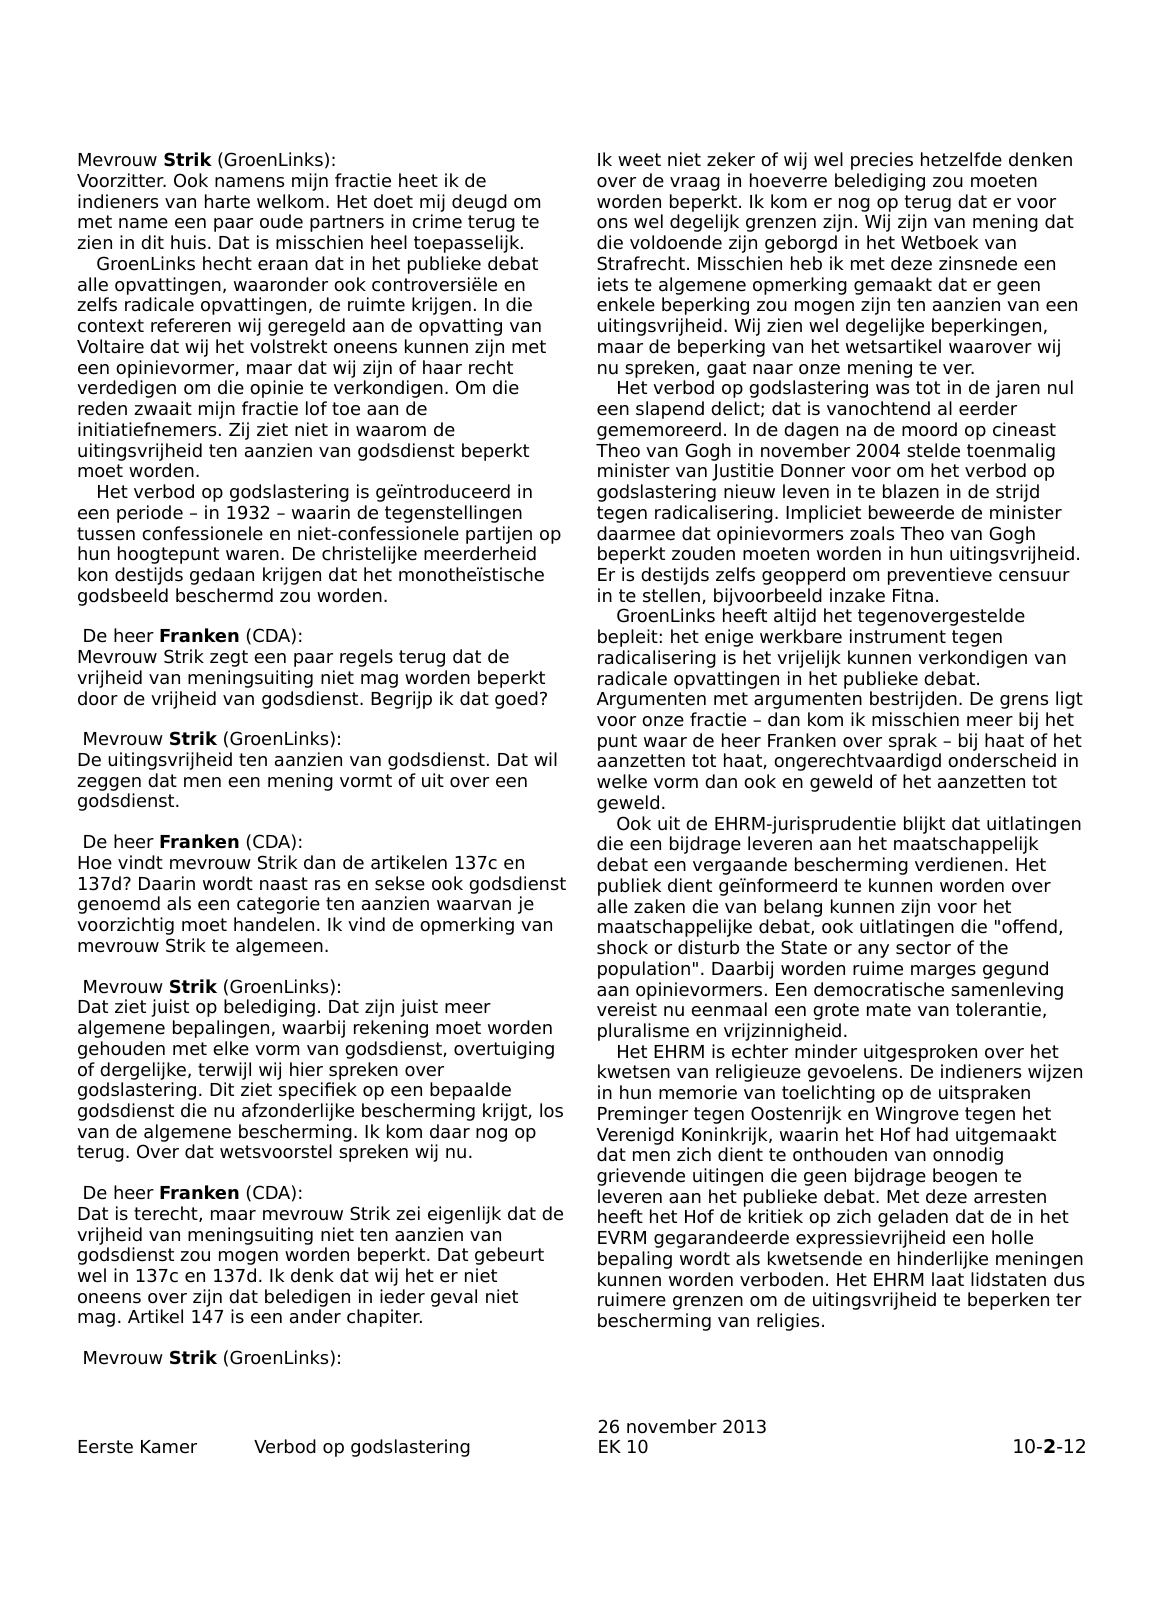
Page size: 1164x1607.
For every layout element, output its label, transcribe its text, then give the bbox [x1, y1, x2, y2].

text Mevrouw Strik zegt een paar regels terug dat de vrijheid van meningsuiting niet mag worden beperkt door de vrijheid van godsdienst. Begrijp ik dat goed? [77, 647, 567, 709]
text De heer Franken (CDA): [77, 626, 567, 647]
text Ook uit de EHRM-jurisprudentie blijkt dat uitlatingen die een bijdrage leveren aan het maatschappelijk debat een vergaande bescherming verdienen. Het publiek dient geïnformeerd te kunnen worden over alle zaken die van belang kunnen zijn voor het maatschappelijke debat, ook uitlatingen die "offend, shock or disturb the State or any sector of the population". Daarbij worden ruime marges gegund aan opinievormers. Een democratische samenleving vereist nu eenmaal een grote mate van tolerantie, pluralisme en vrijzinnigheid. [596, 813, 1087, 1042]
text Het EHRM is echter minder uitgesproken over het kwetsen van religieuze gevoelens. De indieners wijzen in hun memorie van toelichting op de uitspraken Preminger tegen Oostenrijk en Wingrove tegen het Verenigd Koninkrijk, waarin het Hof had uitgemaakt dat men zich dient te onthouden van onnodig grievende uitingen die geen bijdrage beogen te leveren aan het publieke debat. Met deze arresten heeft het Hof de kritiek op zich geladen dat de in het EVRM gegarandeerde expressievrijheid een holle bepaling wordt als kwetsende en hinderlijke meningen kunnen worden verboden. Het EHRM laat lidstaten dus ruimere grenzen om de uitingsvrijheid te beperken ter bescherming van religies. [596, 1042, 1087, 1332]
text Mevrouw Strik (GroenLinks): [77, 150, 567, 171]
text Voorzitter. Ook namens mijn fractie heet ik de indieners van harte welkom. Het doet mij deugd om met name een paar oude partners in crime terug te zien in dit huis. Dat is misschien heel toepasselijk. [77, 171, 567, 254]
text De heer Franken (CDA): [77, 832, 567, 853]
text Mevrouw Strik (GroenLinks): [77, 976, 567, 997]
text De uitingsvrijheid ten aanzien van godsdienst. Dat wil zeggen dat men een mening vormt of uit over een godsdienst. [77, 750, 567, 812]
text Mevrouw Strik (GroenLinks): [77, 1348, 567, 1369]
text Dat is terecht, maar mevrouw Strik zei eigenlijk dat de vrijheid van meningsuiting niet ten aanzien van godsdienst zou mogen worden beperkt. Dat gebeurt wel in 137c en 137d. Ik denk dat wij het er niet oneens over zijn dat beledigen in ieder geval niet mag. Artikel 147 is een ander chapiter. [77, 1204, 567, 1328]
text GroenLinks heeft altijd het tegenovergestelde bepleit: het enige werkbare instrument tegen radicalisering is het vrijelijk kunnen verkondigen van radicale opvattingen in het publieke debat. Argumenten met argumenten bestrijden. De grens ligt voor onze fractie – dan kom ik misschien meer bij het punt waar de heer Franken over sprak – bij haat of het aanzetten tot haat, ongerechtvaardigd onderscheid in welke vorm dan ook en geweld of het aanzetten tot geweld. [596, 606, 1087, 813]
text Dat ziet juist op belediging. Dat zijn juist meer algemene bepalingen, waarbij rekening moet worden gehouden met elke vorm van godsdienst, overtuiging of dergelijke, terwijl wij hier spreken over godslastering. Dit ziet specifiek op een bepaalde godsdienst die nu afzonderlijke bescherming krijgt, los van de algemene bescherming. Ik kom daar nog op terug. Over dat wetsvoorstel spreken wij nu. [77, 997, 567, 1163]
text Hoe vindt mevrouw Strik dan de artikelen 137c en 137d? Daarin wordt naast ras en sekse ook godsdienst genoemd als een categorie ten aanzien waarvan je voorzichtig moet handelen. Ik vind de opmerking van mevrouw Strik te algemeen. [77, 853, 567, 956]
text Ik weet niet zeker of wij wel precies hetzelfde denken over de vraag in hoeverre belediging zou moeten worden beperkt. Ik kom er nog op terug dat er voor ons wel degelijk grenzen zijn. Wij zijn van mening dat die voldoende zijn geborgd in het Wetboek van Strafrecht. Misschien heb ik met deze zinsnede een iets te algemene opmerking gemaakt dat er geen enkele beperking zou mogen zijn ten aanzien van een uitingsvrijheid. Wij zien wel degelijke beperkingen, maar de beperking van het wetsartikel waarover wij nu spreken, gaat naar onze mening te ver. [596, 150, 1087, 378]
text GroenLinks hecht eraan dat in het publieke debat alle opvattingen, waaronder ook controversiële en zelfs radicale opvattingen, de ruimte krijgen. In die context refereren wij geregeld aan de opvatting van Voltaire dat wij het volstrekt oneens kunnen zijn met een opinievormer, maar dat wij zijn of haar recht verdedigen om die opinie te verkondigen. Om die reden zwaait mijn fractie lof toe aan de initiatiefnemers. Zij ziet niet in waarom de uitingsvrijheid ten aanzien van godsdienst beperkt moet worden. [77, 254, 567, 482]
text De heer Franken (CDA): [77, 1183, 567, 1204]
text Het verbod op godslastering was tot in de jaren nul een slapend delict; dat is vanochtend al eerder gememoreerd. In de dagen na de moord op cineast Theo van Gogh in november 2004 stelde toenmalig minister van Justitie Donner voor om het verbod op godslastering nieuw leven in te blazen in de strijd tegen radicalisering. Impliciet beweerde de minister daarmee dat opinievormers zoals Theo van Gogh beperkt zouden moeten worden in hun uitingsvrijheid. Er is destijds zelfs geopperd om preventieve censuur in te stellen, bijvoorbeeld inzake Fitna. [596, 378, 1087, 606]
text Het verbod op godslastering is geïntroduceerd in een periode – in 1932 – waarin de tegenstellingen tussen confessionele en niet-confessionele partijen op hun hoogtepunt waren. De christelijke meerderheid kon destijds gedaan krijgen dat het monotheïstische godsbeeld beschermd zou worden. [77, 482, 567, 606]
text Mevrouw Strik (GroenLinks): [77, 729, 567, 750]
